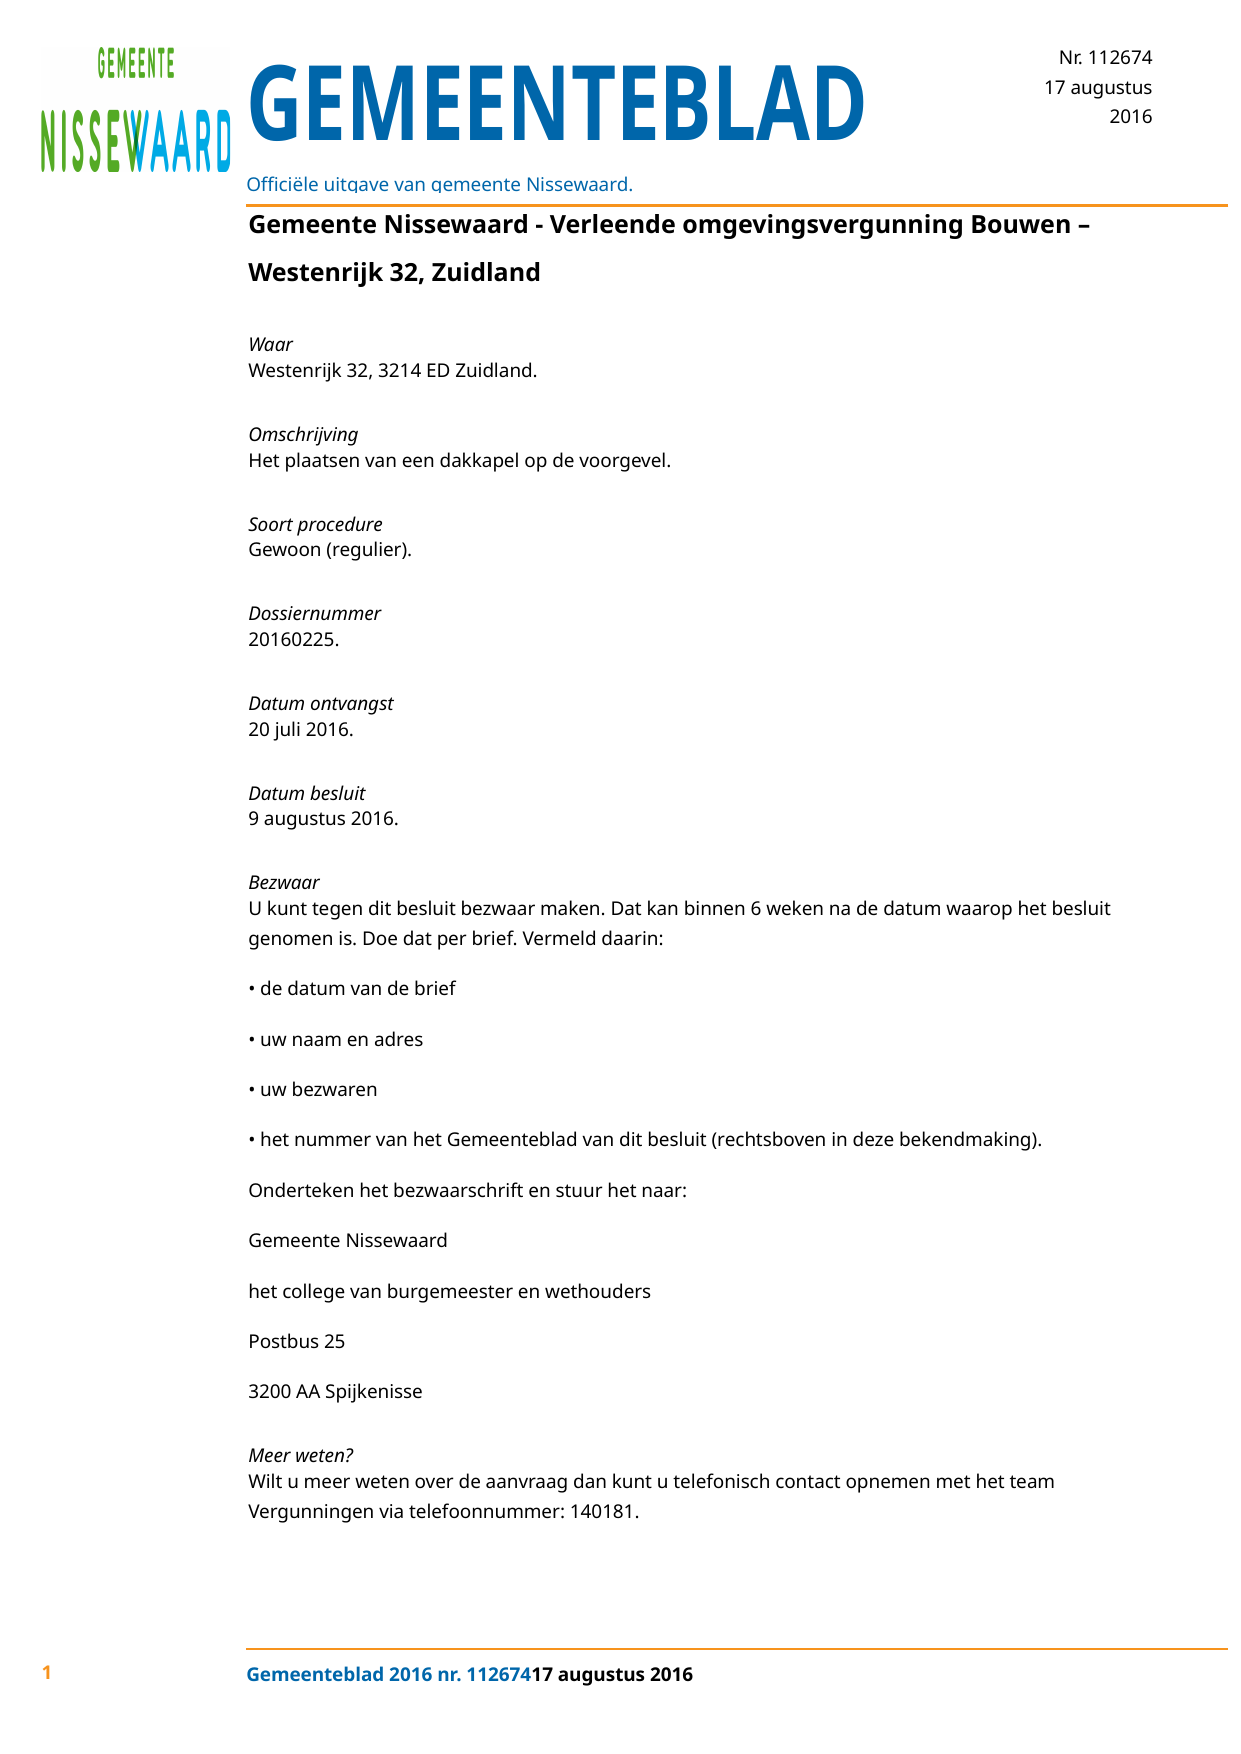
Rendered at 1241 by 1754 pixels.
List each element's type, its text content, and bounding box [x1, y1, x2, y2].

picture [201, 122, 206, 138]
text Omschrijving [248, 421, 1152, 447]
text • het nummer van het Gemeenteblad van dit besluit (rechtsboven in deze bekendmaking). [248, 1127, 1152, 1152]
text Bezwaar [248, 869, 1152, 895]
picture [222, 122, 227, 160]
text Gemeente Nissewaard [248, 1227, 1152, 1253]
text Meer weten? [248, 1443, 1152, 1468]
text het college van burgemeester en wethouders [248, 1278, 1152, 1303]
text Datum ontvangst [248, 690, 1152, 716]
text • uw bezwaren [248, 1076, 1152, 1102]
text Soort procedure [248, 511, 1152, 537]
text Wilt u meer weten over de aanvraag dan kunt u telefonisch contact opnemen met het team Vergunningen via telefoonnummer: 140181. [248, 1468, 1152, 1524]
picture [41, 47, 231, 172]
text Westenrijk 32, 3214 ED Zuidland. [248, 357, 1152, 383]
text Datum besluit [248, 780, 1152, 806]
text U kunt tegen dit besluit bezwaar maken. Dat kan binnen 6 weken na de datum waarop het besluit genomen is. Doe dat per brief. Vermeld daarin: [248, 895, 1152, 951]
text Gemeente Nissewaard - Verleende omgevingsvergunning Bouwen – Westenrijk 32, Zuidland [248, 207, 1152, 288]
picture [200, 151, 206, 172]
text • uw naam en adres [248, 1026, 1152, 1051]
text 9 augustus 2016. [248, 806, 1152, 831]
text 20 juli 2016. [248, 716, 1152, 742]
text 20160225. [248, 626, 1152, 652]
text Postbus 25 [248, 1328, 1152, 1354]
picture [176, 157, 187, 172]
text Gewoon (regulier). [248, 537, 1152, 562]
text • de datum van de brief [248, 975, 1152, 1001]
text Waar [248, 331, 1152, 357]
text Het plaatsen van een dakkapel op de voorgevel. [248, 447, 1152, 473]
text 3200 AA Spijkenisse [248, 1379, 1152, 1404]
text Dossiernummer [248, 601, 1152, 626]
picture [154, 157, 165, 172]
text Onderteken het bezwaarschrift en stuur het naar: [248, 1177, 1152, 1203]
